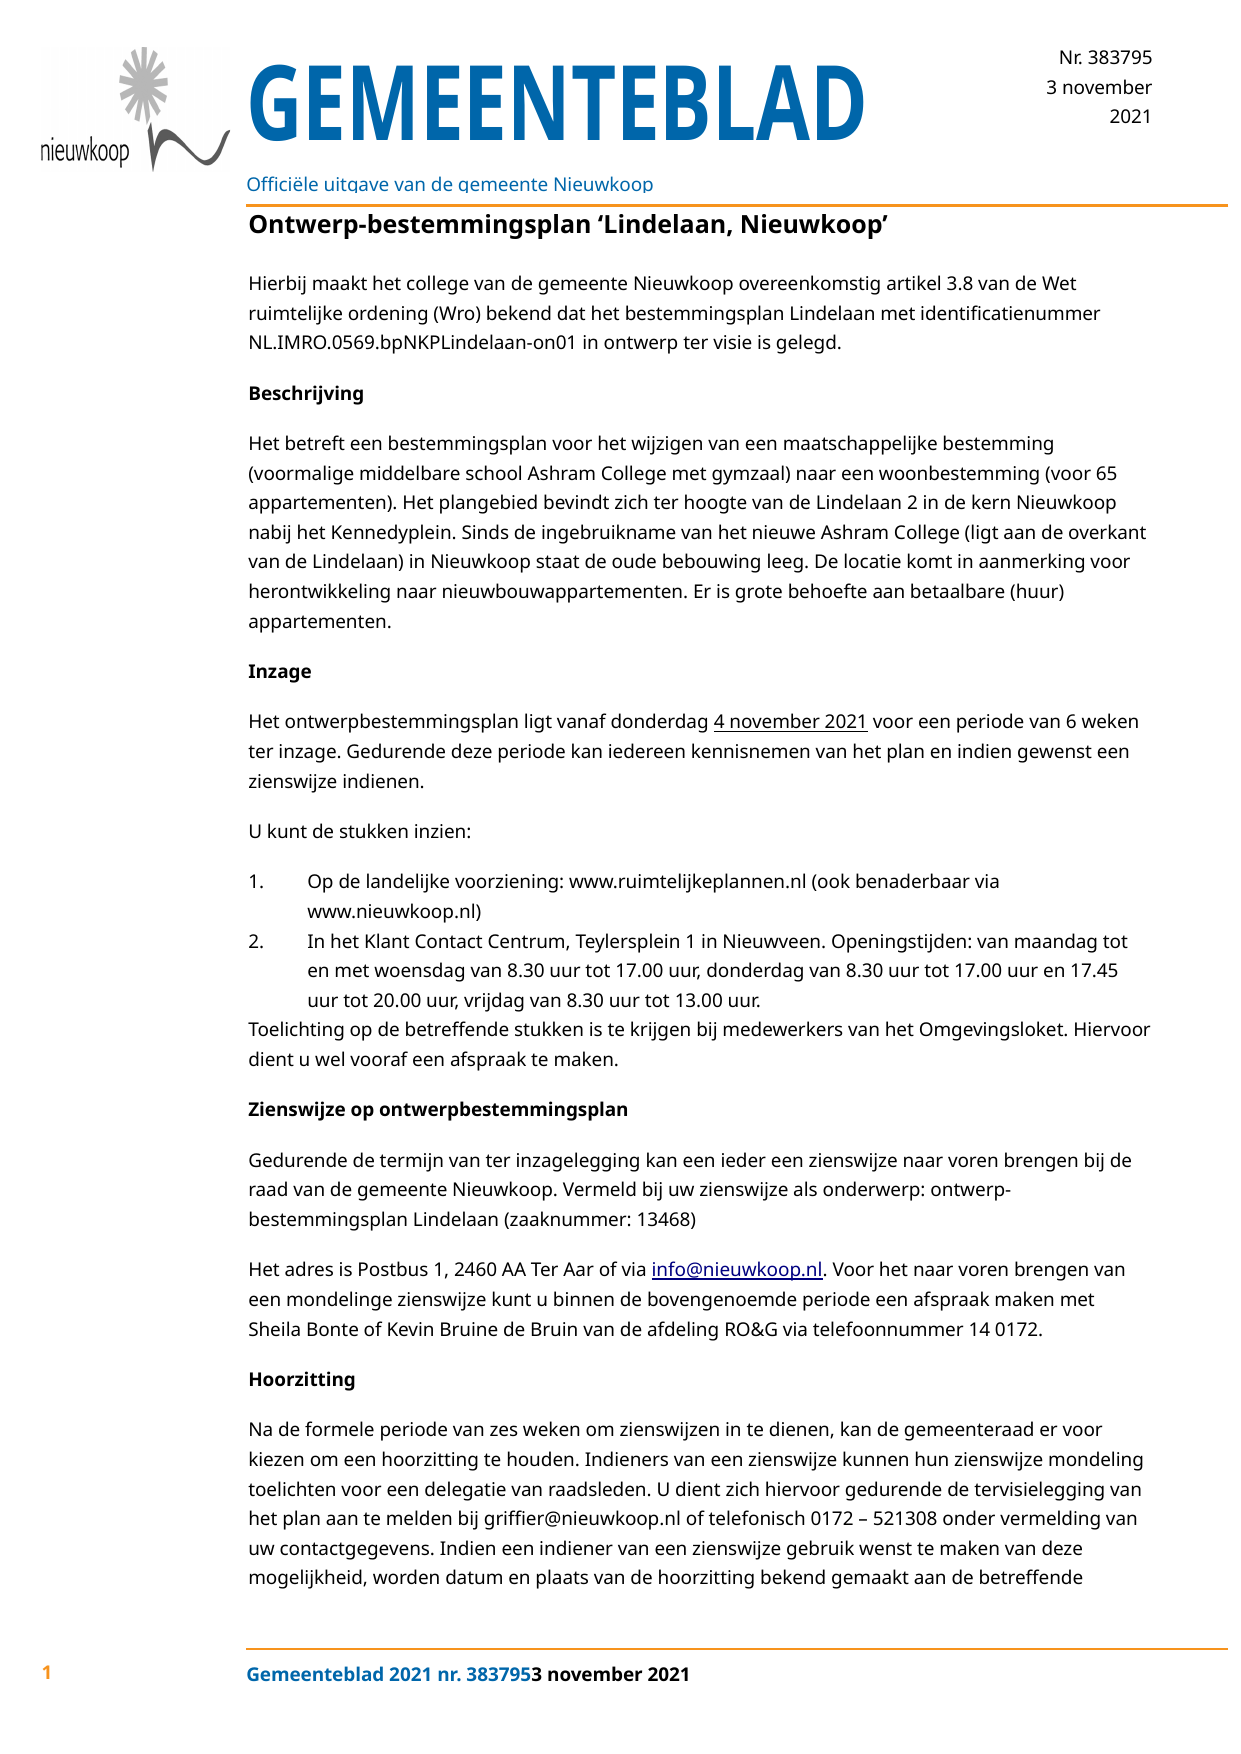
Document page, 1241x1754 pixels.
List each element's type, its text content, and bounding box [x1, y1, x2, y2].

text Zienswijze op ontwerpbestemmingsplan [248, 1097, 1152, 1122]
list Op de landelijke voorziening: www.ruimtelijkeplannen.nl (ook benaderbaar via www.nieuwkoop.nl) [248, 869, 1152, 924]
text Het ontwerpbestemmingsplan ligt vanaf donderdag 4 november 2021 voor een periode van 6 weken ter inzage. Gedurende deze periode kan iedereen kennisnemen van het plan en indien gewenst een zienswijze indienen. [248, 709, 1152, 793]
text Gedurende de termijn van ter inzagelegging kan een ieder een zienswijze naar voren brengen bij de raad van de gemeente Nieuwkoop. Vermeld bij uw zienswijze als onderwerp: ontwerp-bestemmingsplan Lindelaan (zaaknummer: 13468) [248, 1147, 1152, 1232]
text Het betreft een bestemmingsplan voor het wijzigen van een maatschappelijke bestemming (voormalige middelbare school Ashram College met gymzaal) naar een woonbestemming (voor 65 appartementen). Het plangebied bevindt zich ter hoogte van de Lindelaan 2 in de kern Nieuwkoop nabij het Kennedyplein. Sinds de ingebruikname van het nieuwe Ashram College (ligt aan de overkant van de Lindelaan) in Nieuwkoop staat de oude bebouwing leeg. De locatie komt in aanmerking voor herontwikkeling naar nieuwbouwappartementen. Er is grote behoefte aan betaalbare (huur) appartementen. [248, 430, 1152, 633]
text Hierbij maakt het college van de gemeente Nieuwkoop overeenkomstig artikel 3.8 van de Wet ruimtelijke ordening (Wro) bekend dat het bestemmingsplan Lindelaan met identificatienummer NL.IMRO.0569.bpNKPLindelaan-on01 in ontwerp ter visie is gelegd. [248, 270, 1152, 355]
text U kunt de stukken inzien: [248, 818, 1152, 844]
text Na de formele periode van zes weken om zienswijzen in te dienen, kan de gemeenteraad er voor kiezen om een hoorzitting te houden. Indieners van een zienswijze kunnen hun zienswijze mondeling toelichten voor een delegatie van raadsleden. U dient zich hiervoor gedurende de tervisielegging van het plan aan te melden bij griffier@nieuwkoop.nl of telefonisch 0172 – 521308 onder vermelding van uw contactgegevens. Indien een indiener van een zienswijze gebruik wenst te maken van deze mogelijkheid, worden datum en plaats van de hoorzitting bekend gemaakt aan de betreffende [248, 1417, 1152, 1590]
text Het adres is Postbus 1, 2460 AA Ter Aar of via info@nieuwkoop.nl. Voor het naar voren brengen van een mondelinge zienswijze kunt u binnen de bovengenoemde periode een afspraak maken met Sheila Bonte of Kevin Bruine de Bruin van de afdeling RO&G via telefoonnummer 14 0172. [248, 1257, 1152, 1341]
list In het Klant Contact Centrum, Teylersplein 1 in Nieuwveen. Openingstijden: van maandag tot en met woensdag van 8.30 uur tot 17.00 uur, donderdag van 8.30 uur tot 17.00 uur en 17.45 uur tot 20.00 uur, vrijdag van 8.30 uur tot 13.00 uur. [248, 928, 1152, 1013]
text Ontwerp-bestemmingsplan ‘Lindelaan, Nieuwkoop’ [248, 207, 1152, 241]
text Hoorzitting [248, 1366, 1152, 1392]
text Inzage [248, 658, 1152, 684]
text Toelichting op de betreffende stukken is te krijgen bij medewerkers van het Omgevingsloket. Hiervoor dient u wel vooraf een afspraak te maken. [248, 1017, 1152, 1072]
picture [41, 47, 231, 172]
text Beschrijving [248, 380, 1152, 406]
